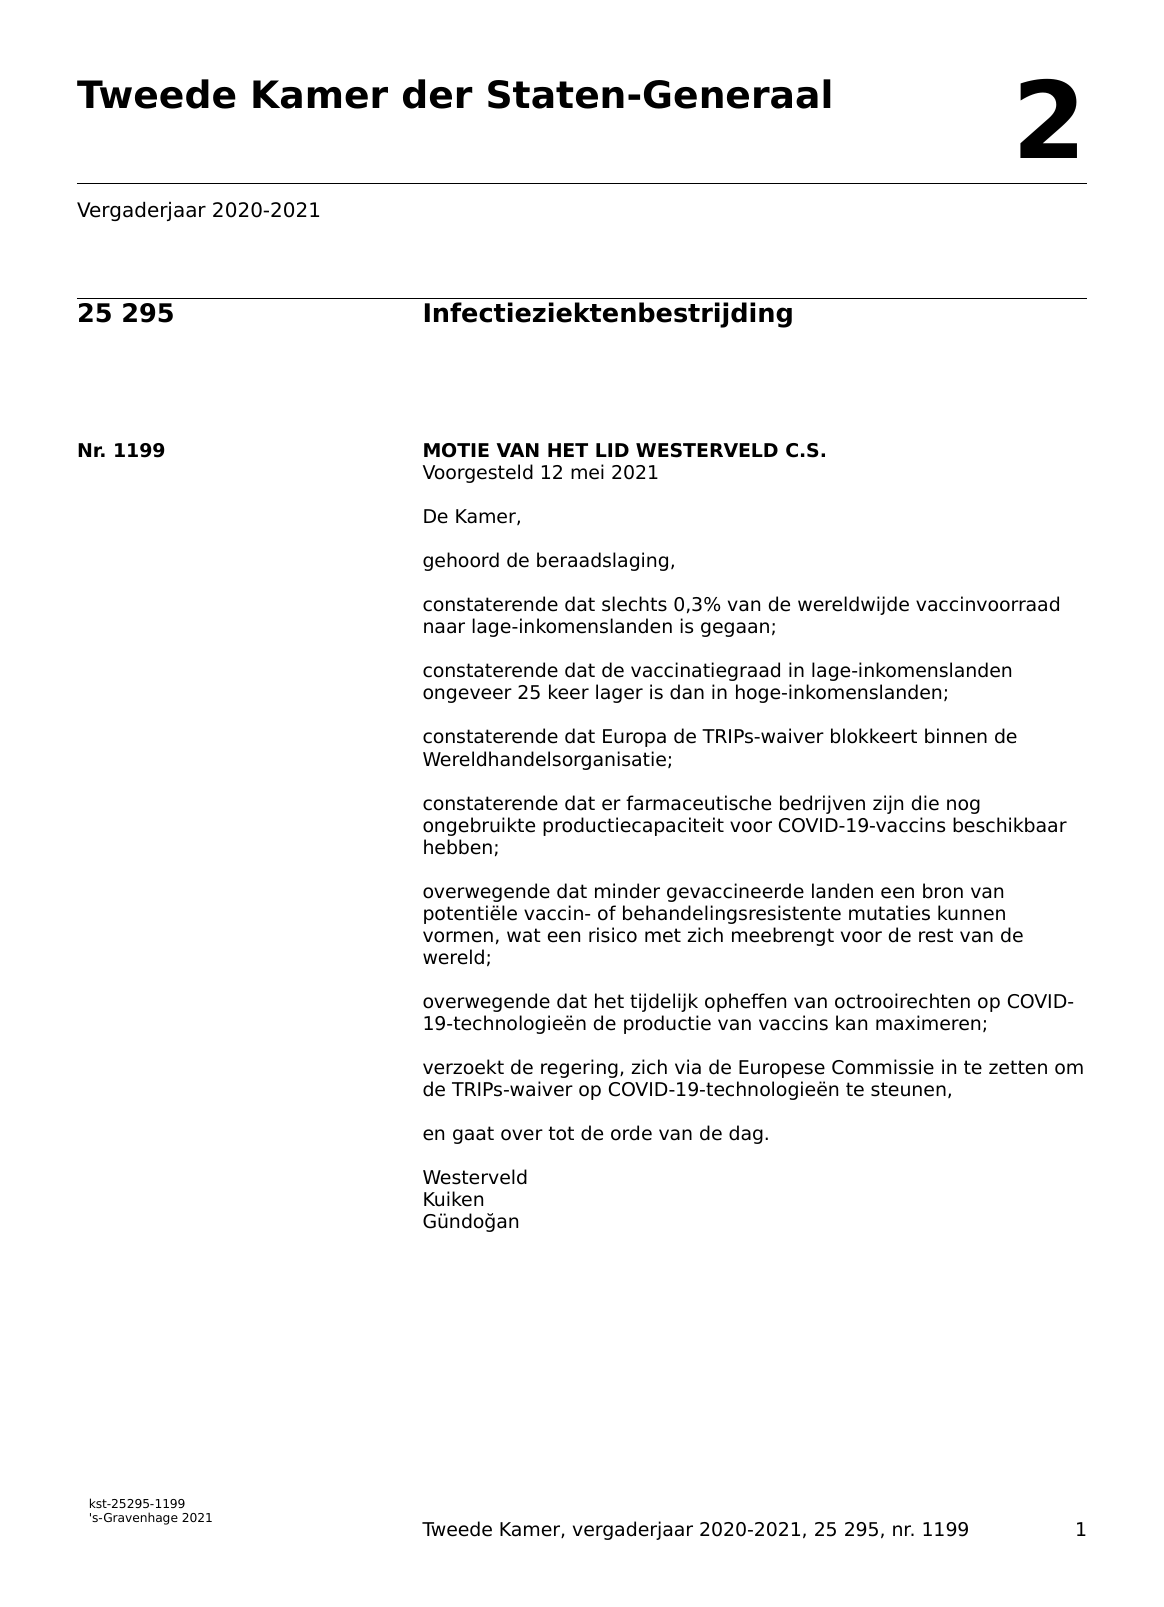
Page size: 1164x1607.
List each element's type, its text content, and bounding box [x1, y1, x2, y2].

subtitle 25 295 Infectieziektenbestrijding [77, 299, 1087, 329]
table_cell Vergaderjaar 2020-2021 [77, 184, 1087, 298]
text constaterende dat de vaccinatiegraad in lage-inkomenslanden ongeveer 25 keer lager is dan in hoge-inkomenslanden; [422, 660, 1087, 704]
table_header Tweede Kamer der Staten-Generaal [77, 59, 886, 183]
subtitle Nr. 1199 MOTIE VAN HET LID WESTERVELD C.S. [77, 440, 1087, 462]
text Voorgesteld 12 mei 2021 [422, 462, 1087, 484]
text Westerveld [422, 1167, 1087, 1189]
text constaterende dat er farmaceutische bedrijven zijn die nog ongebruikte productiecapaciteit voor COVID-19-vaccins beschikbaar hebben; [422, 793, 1087, 858]
text constaterende dat slechts 0,3% van de wereldwijde vaccinvoorraad naar lage-inkomenslanden is gegaan; [422, 594, 1087, 638]
text constaterende dat Europa de TRIPs-waiver blokkeert binnen de Wereldhandelsorganisatie; [422, 726, 1087, 770]
text verzoekt de regering, zich via de Europese Commissie in te zetten om de TRIPs-waiver op COVID-19-technologieën te steunen, [422, 1057, 1087, 1101]
text kst-25295-1199 [88, 1497, 323, 1511]
text Kuiken [422, 1189, 1087, 1211]
text Gündoğan [422, 1211, 1087, 1233]
text overwegende dat minder gevaccineerde landen een bron van potentiële vaccin- of behandelingsresistente mutaties kunnen vormen, wat een risico met zich meebrengt voor de rest van de wereld; [422, 881, 1087, 969]
text overwegende dat het tijdelijk opheffen van octrooirechten op COVID-19-technologieën de productie van vaccins kan maximeren; [422, 991, 1087, 1035]
text gehoord de beraadslaging, [422, 550, 1087, 572]
text 's-Gravenhage 2021 [88, 1511, 323, 1525]
table_header 2 [886, 59, 1087, 183]
text en gaat over tot de orde van de dag. [422, 1123, 1087, 1145]
text De Kamer, [422, 506, 1087, 528]
